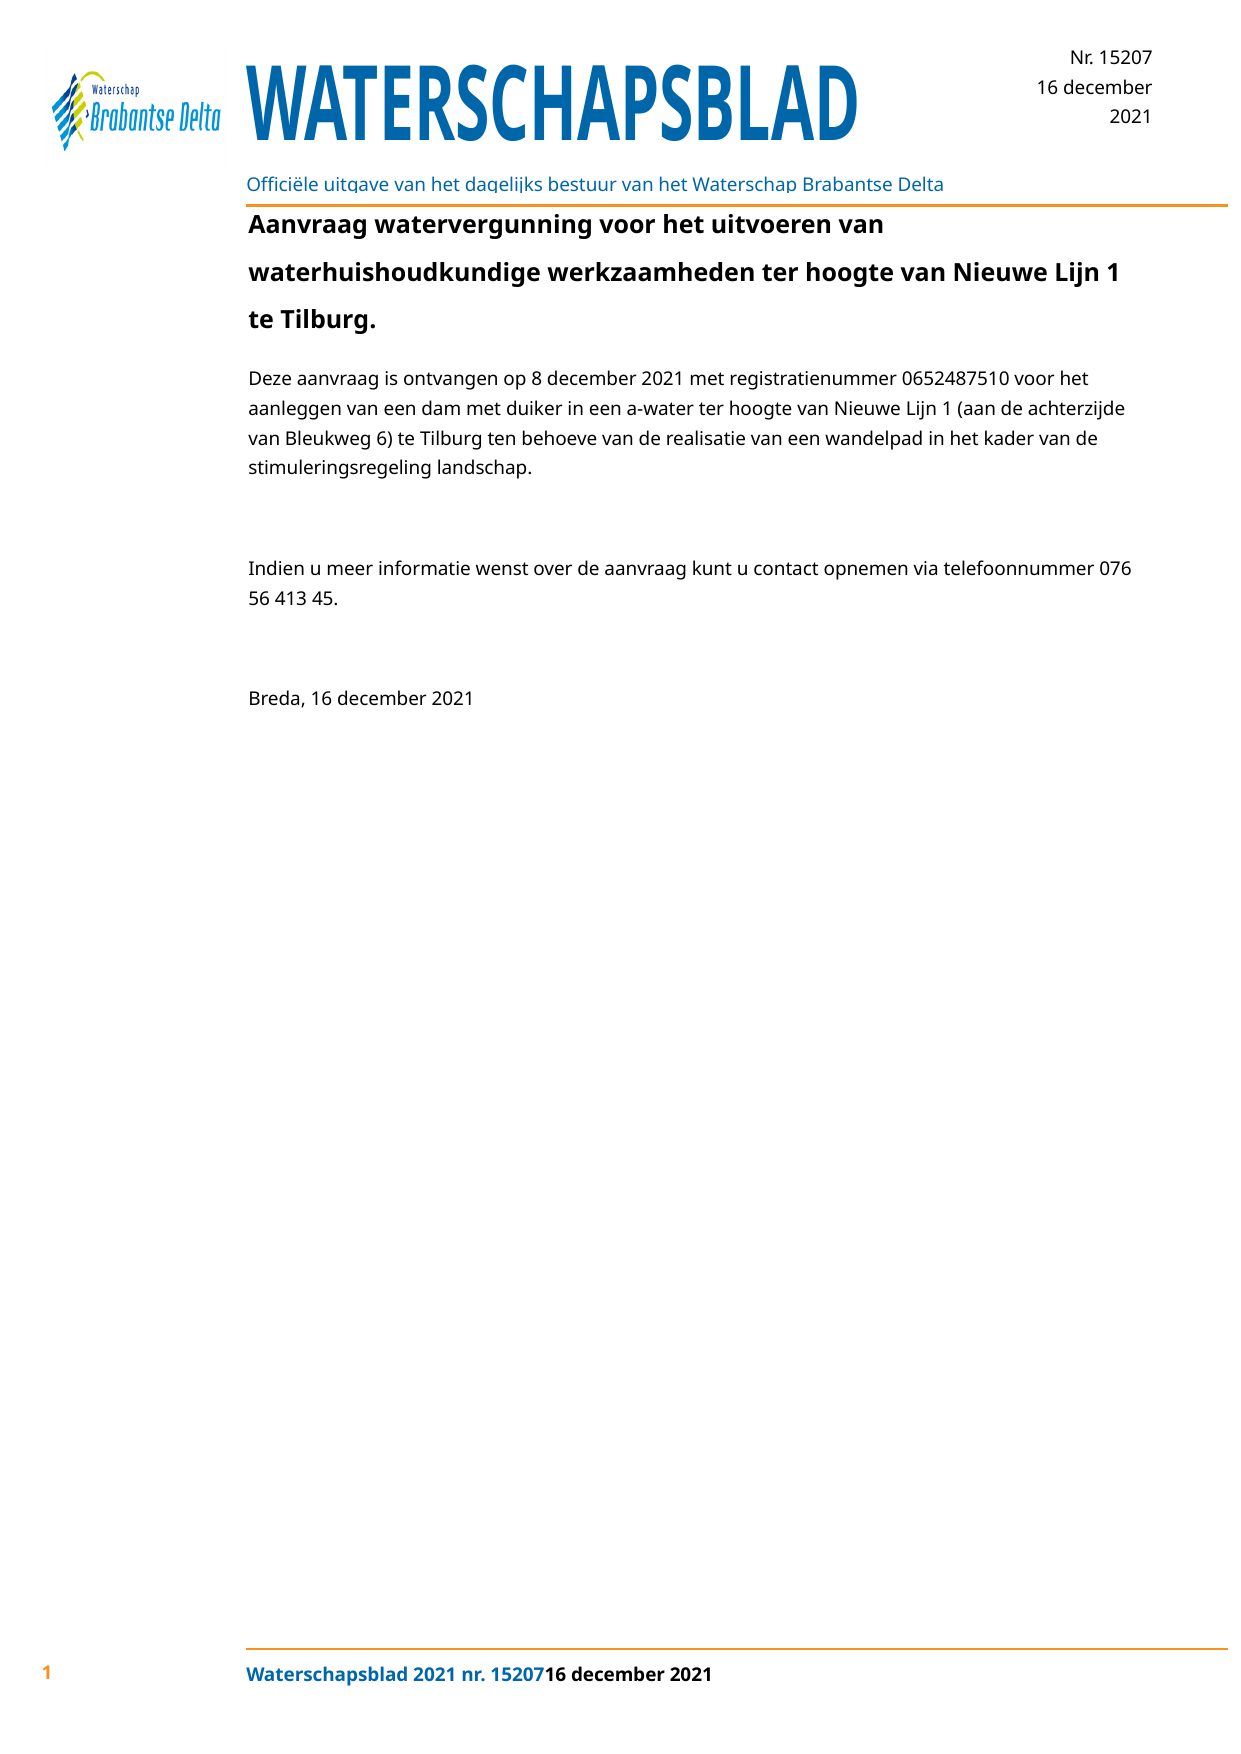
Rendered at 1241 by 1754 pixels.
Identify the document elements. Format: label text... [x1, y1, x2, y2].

text Deze aanvraag is ontvangen op 8 december 2021 met registratienummer 0652487510 voor het aanleggen van een dam met duiker in een a-water ter hoogte van Nieuwe Lijn 1 (aan de achterzijde van Bleukweg 6) te Tilburg ten behoeve van de realisatie van een wandelpad in het kader van de stimuleringsregeling landschap. [248, 366, 1152, 480]
text Breda, 16 december 2021 [248, 686, 1152, 711]
text Aanvraag watervergunning voor het uitvoeren van waterhuishoudkundige werkzaamheden ter hoogte van Nieuwe Lijn 1 te Tilburg. [248, 207, 1152, 336]
picture [41, 47, 231, 172]
text Indien u meer informatie wenst over de aanvraag kunt u contact opnemen via telefoonnummer 076 56 413 45. [248, 555, 1152, 610]
